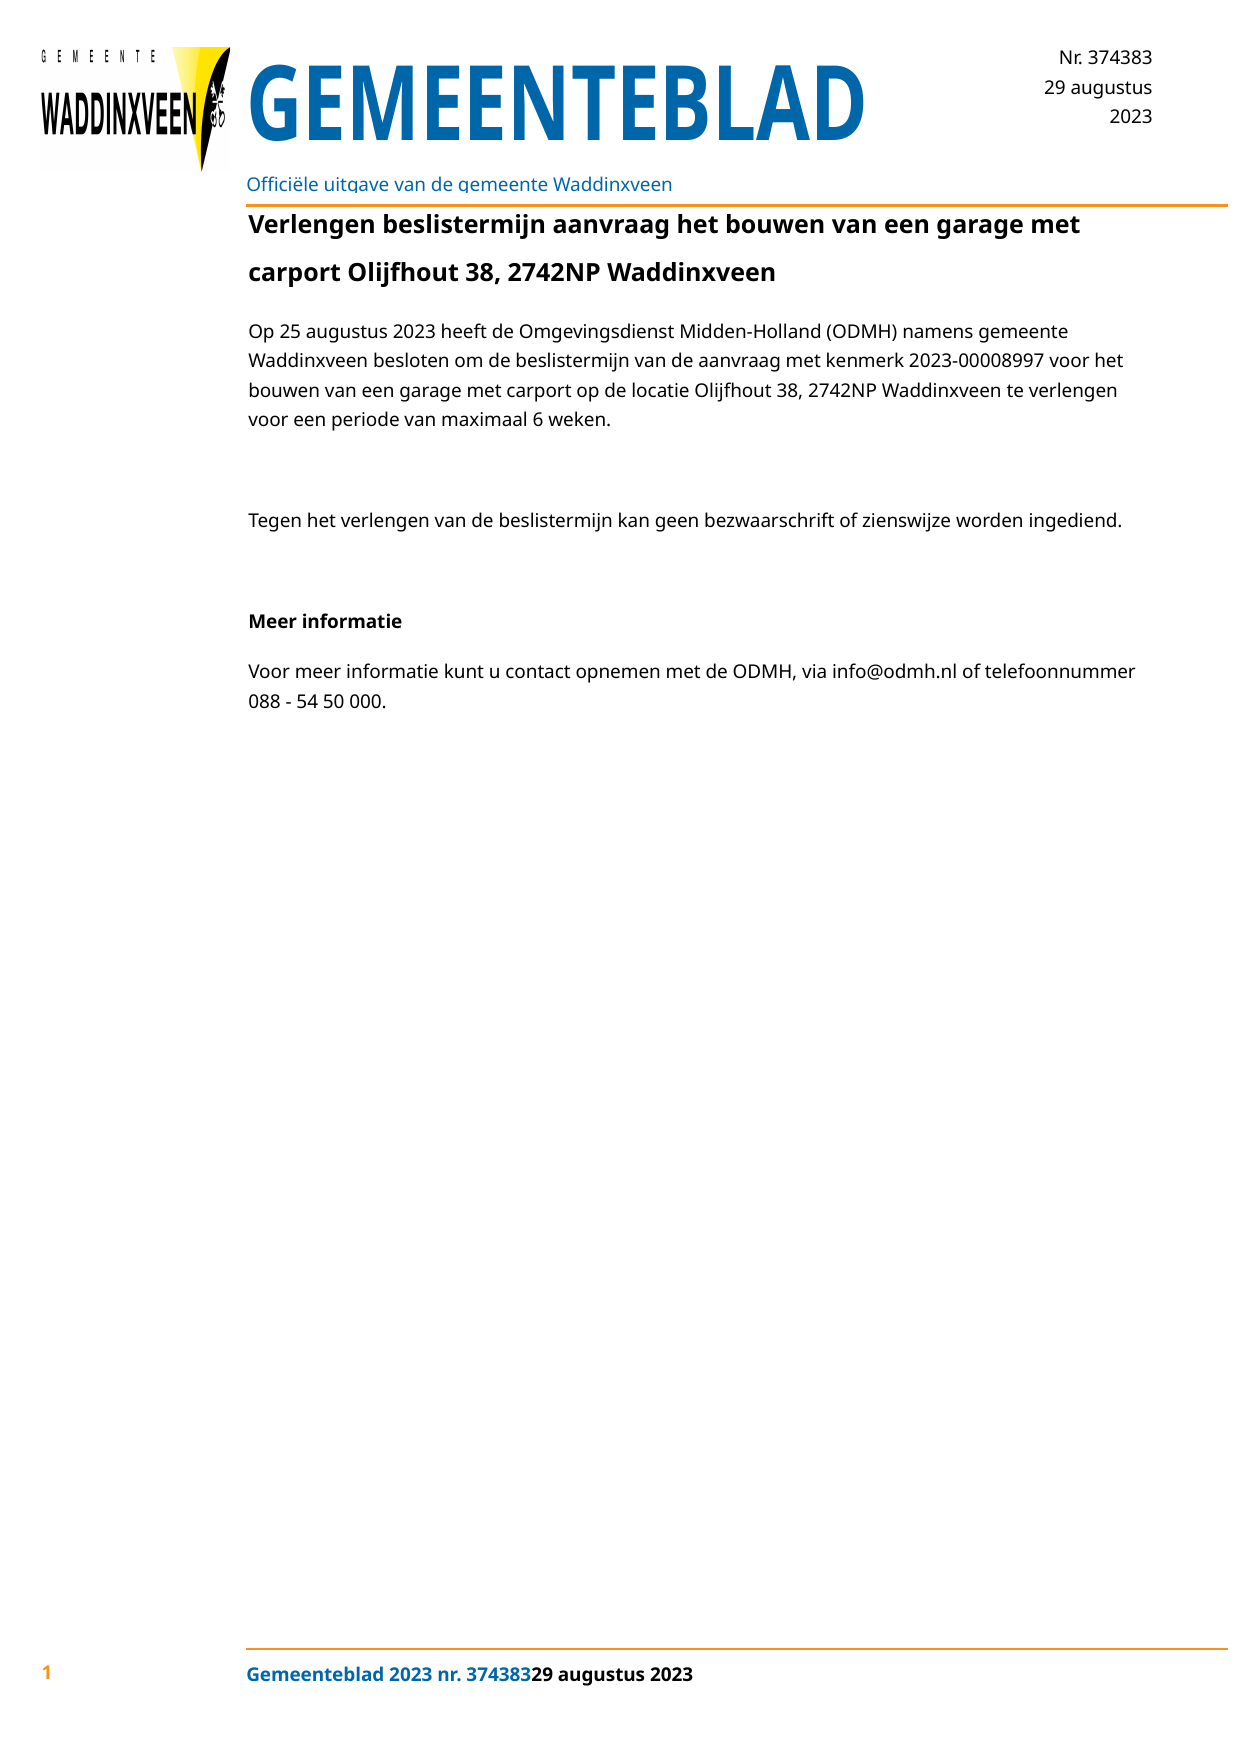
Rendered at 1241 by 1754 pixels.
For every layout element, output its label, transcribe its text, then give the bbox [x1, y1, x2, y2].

text Tegen het verlengen van de beslistermijn kan geen bezwaarschrift of zienswijze worden ingediend. [248, 507, 1152, 533]
text Op 25 augustus 2023 heeft de Omgevingsdienst Midden-Holland (ODMH) namens gemeente Waddinxveen besloten om de beslistermijn van de aanvraag met kenmerk 2023-00008997 voor het bouwen van een garage met carport op de locatie Olijfhout 38, 2742NP Waddinxveen te verlengen voor een periode van maximaal 6 weken. [248, 318, 1152, 432]
picture [41, 47, 231, 172]
text Verlengen beslistermijn aanvraag het bouwen van een garage met carport Olijfhout 38, 2742NP Waddinxveen [248, 207, 1152, 288]
text Meer informatie [248, 608, 1152, 634]
text Voor meer informatie kunt u contact opnemen met de ODMH, via info@odmh.nl of telefoonnummer 088 - 54 50 000. [248, 659, 1152, 714]
